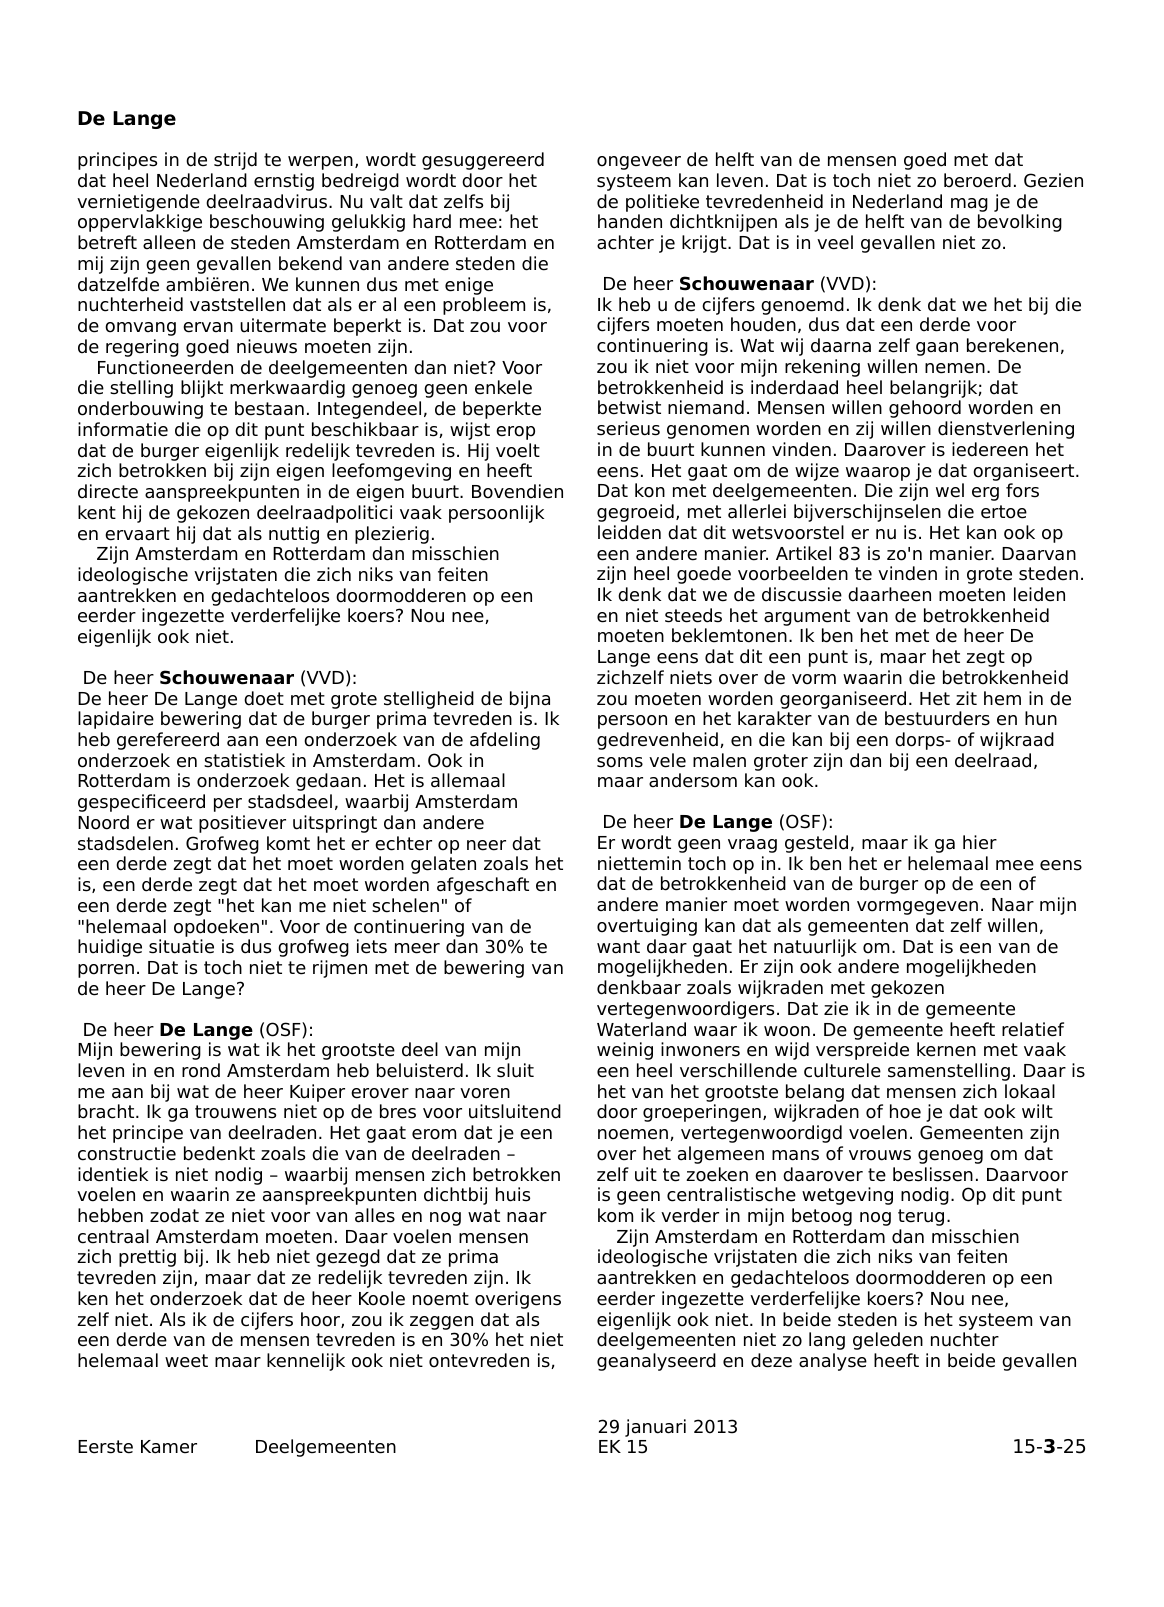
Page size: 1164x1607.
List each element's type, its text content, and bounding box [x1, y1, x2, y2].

text De heer Schouwenaar (VVD): [77, 668, 567, 688]
text De heer De Lange (OSF): [596, 812, 1087, 833]
text De heer De Lange doet met grote stelligheid de bijna lapidaire bewering dat de burger prima tevreden is. Ik heb gerefereerd aan een onderzoek van de afdeling onderzoek en statistiek in Amsterdam. Ook in Rotterdam is onderzoek gedaan. Het is allemaal gespecificeerd per stadsdeel, waarbij Amsterdam Noord er wat positiever uitspringt dan andere stadsdelen. Grofweg komt het er echter op neer dat een derde zegt dat het moet worden gelaten zoals het is, een derde zegt dat het moet worden afgeschaft en een derde zegt "het kan me niet schelen" of "helemaal opdoeken". Voor de continuering van de huidige situatie is dus grofweg iets meer dan 30% te porren. Dat is toch niet te rijmen met de bewering van de heer De Lange? [77, 688, 567, 999]
text Zijn Amsterdam en Rotterdam dan misschien ideologische vrijstaten die zich niks van feiten aantrekken en gedachteloos doormodderen op een eerder ingezette verderfelijke koers? Nou nee, eigenlijk ook niet. In beide steden is het systeem van deelgemeenten niet zo lang geleden nuchter geanalyseerd en deze analyse heeft in beide gevallen [596, 1227, 1087, 1372]
text ongeveer de helft van de mensen goed met dat systeem kan leven. Dat is toch niet zo beroerd. Gezien de politieke tevredenheid in Nederland mag je de handen dichtknijpen als je de helft van de bevolking achter je krijgt. Dat is in veel gevallen niet zo. [596, 150, 1087, 254]
text Functioneerden de deelgemeenten dan niet? Voor die stelling blijkt merkwaardig genoeg geen enkele onderbouwing te bestaan. Integendeel, de beperkte informatie die op dit punt beschikbaar is, wijst erop dat de burger eigenlijk redelijk tevreden is. Hij voelt zich betrokken bij zijn eigen leefomgeving en heeft directe aanspreekpunten in de eigen buurt. Bovendien kent hij de gekozen deelraadpolitici vaak persoonlijk en ervaart hij dat als nuttig en plezierig. [77, 357, 567, 544]
text Er wordt geen vraag gesteld, maar ik ga hier niettemin toch op in. Ik ben het er helemaal mee eens dat de betrokkenheid van de burger op de een of andere manier moet worden vormgegeven. Naar mijn overtuiging kan dat als gemeenten dat zelf willen, want daar gaat het natuurlijk om. Dat is een van de mogelijkheden. Er zijn ook andere mogelijkheden denkbaar zoals wijkraden met gekozen vertegenwoordigers. Dat zie ik in de gemeente Waterland waar ik woon. De gemeente heeft relatief weinig inwoners en wijd verspreide kernen met vaak een heel verschillende culturele samenstelling. Daar is het van het grootste belang dat mensen zich lokaal door groeperingen, wijkraden of hoe je dat ook wilt noemen, vertegenwoordigd voelen. Gemeenten zijn over het algemeen mans of vrouws genoeg om dat zelf uit te zoeken en daarover te beslissen. Daarvoor is geen centralistische wetgeving nodig. Op dit punt kom ik verder in mijn betoog nog terug. [596, 833, 1087, 1227]
text Ik heb u de cijfers genoemd. Ik denk dat we het bij die cijfers moeten houden, dus dat een derde voor continuering is. Wat wij daarna zelf gaan berekenen, zou ik niet voor mijn rekening willen nemen. De betrokkenheid is inderdaad heel belangrijk; dat betwist niemand. Mensen willen gehoord worden en serieus genomen worden en zij willen dienstverlening in de buurt kunnen vinden. Daarover is iedereen het eens. Het gaat om de wijze waarop je dat organiseert. Dat kon met deelgemeenten. Die zijn wel erg fors gegroeid, met allerlei bijverschijnselen die ertoe leidden dat dit wetsvoorstel er nu is. Het kan ook op een andere manier. Artikel 83 is zo'n manier. Daarvan zijn heel goede voorbeelden te vinden in grote steden. Ik denk dat we de discussie daarheen moeten leiden en niet steeds het argument van de betrokkenheid moeten beklemtonen. Ik ben het met de heer De Lange eens dat dit een punt is, maar het zegt op zichzelf niets over de vorm waarin die betrokkenheid zou moeten worden georganiseerd. Het zit hem in de persoon en het karakter van de bestuurders en hun gedrevenheid, en die kan bij een dorps- of wijkraad soms vele malen groter zijn dan bij een deelraad, maar andersom kan ook. [596, 294, 1087, 792]
text Mijn bewering is wat ik het grootste deel van mijn leven in en rond Amsterdam heb beluisterd. Ik sluit me aan bij wat de heer Kuiper erover naar voren bracht. Ik ga trouwens niet op de bres voor uitsluitend het principe van deelraden. Het gaat erom dat je een constructie bedenkt zoals die van de deelraden – identiek is niet nodig – waarbij mensen zich betrokken voelen en waarin ze aanspreekpunten dichtbij huis hebben zodat ze niet voor van alles en nog wat naar centraal Amsterdam moeten. Daar voelen mensen zich prettig bij. Ik heb niet gezegd dat ze prima tevreden zijn, maar dat ze redelijk tevreden zijn. Ik ken het onderzoek dat de heer Koole noemt overigens zelf niet. Als ik de cijfers hoor, zou ik zeggen dat als een derde van de mensen tevreden is en 30% het niet helemaal weet maar kennelijk ook niet ontevreden is, [77, 1040, 567, 1372]
text principes in de strijd te werpen, wordt gesuggereerd dat heel Nederland ernstig bedreigd wordt door het vernietigende deelraadvirus. Nu valt dat zelfs bij oppervlakkige beschouwing gelukkig hard mee: het betreft alleen de steden Amsterdam en Rotterdam en mij zijn geen gevallen bekend van andere steden die datzelfde ambiëren. We kunnen dus met enige nuchterheid vaststellen dat als er al een probleem is, de omvang ervan uitermate beperkt is. Dat zou voor de regering goed nieuws moeten zijn. [77, 150, 567, 357]
text De heer Schouwenaar (VVD): [596, 274, 1087, 294]
text De heer De Lange (OSF): [77, 1019, 567, 1040]
text Zijn Amsterdam en Rotterdam dan misschien ideologische vrijstaten die zich niks van feiten aantrekken en gedachteloos doormodderen op een eerder ingezette verderfelijke koers? Nou nee, eigenlijk ook niet. [77, 544, 567, 648]
